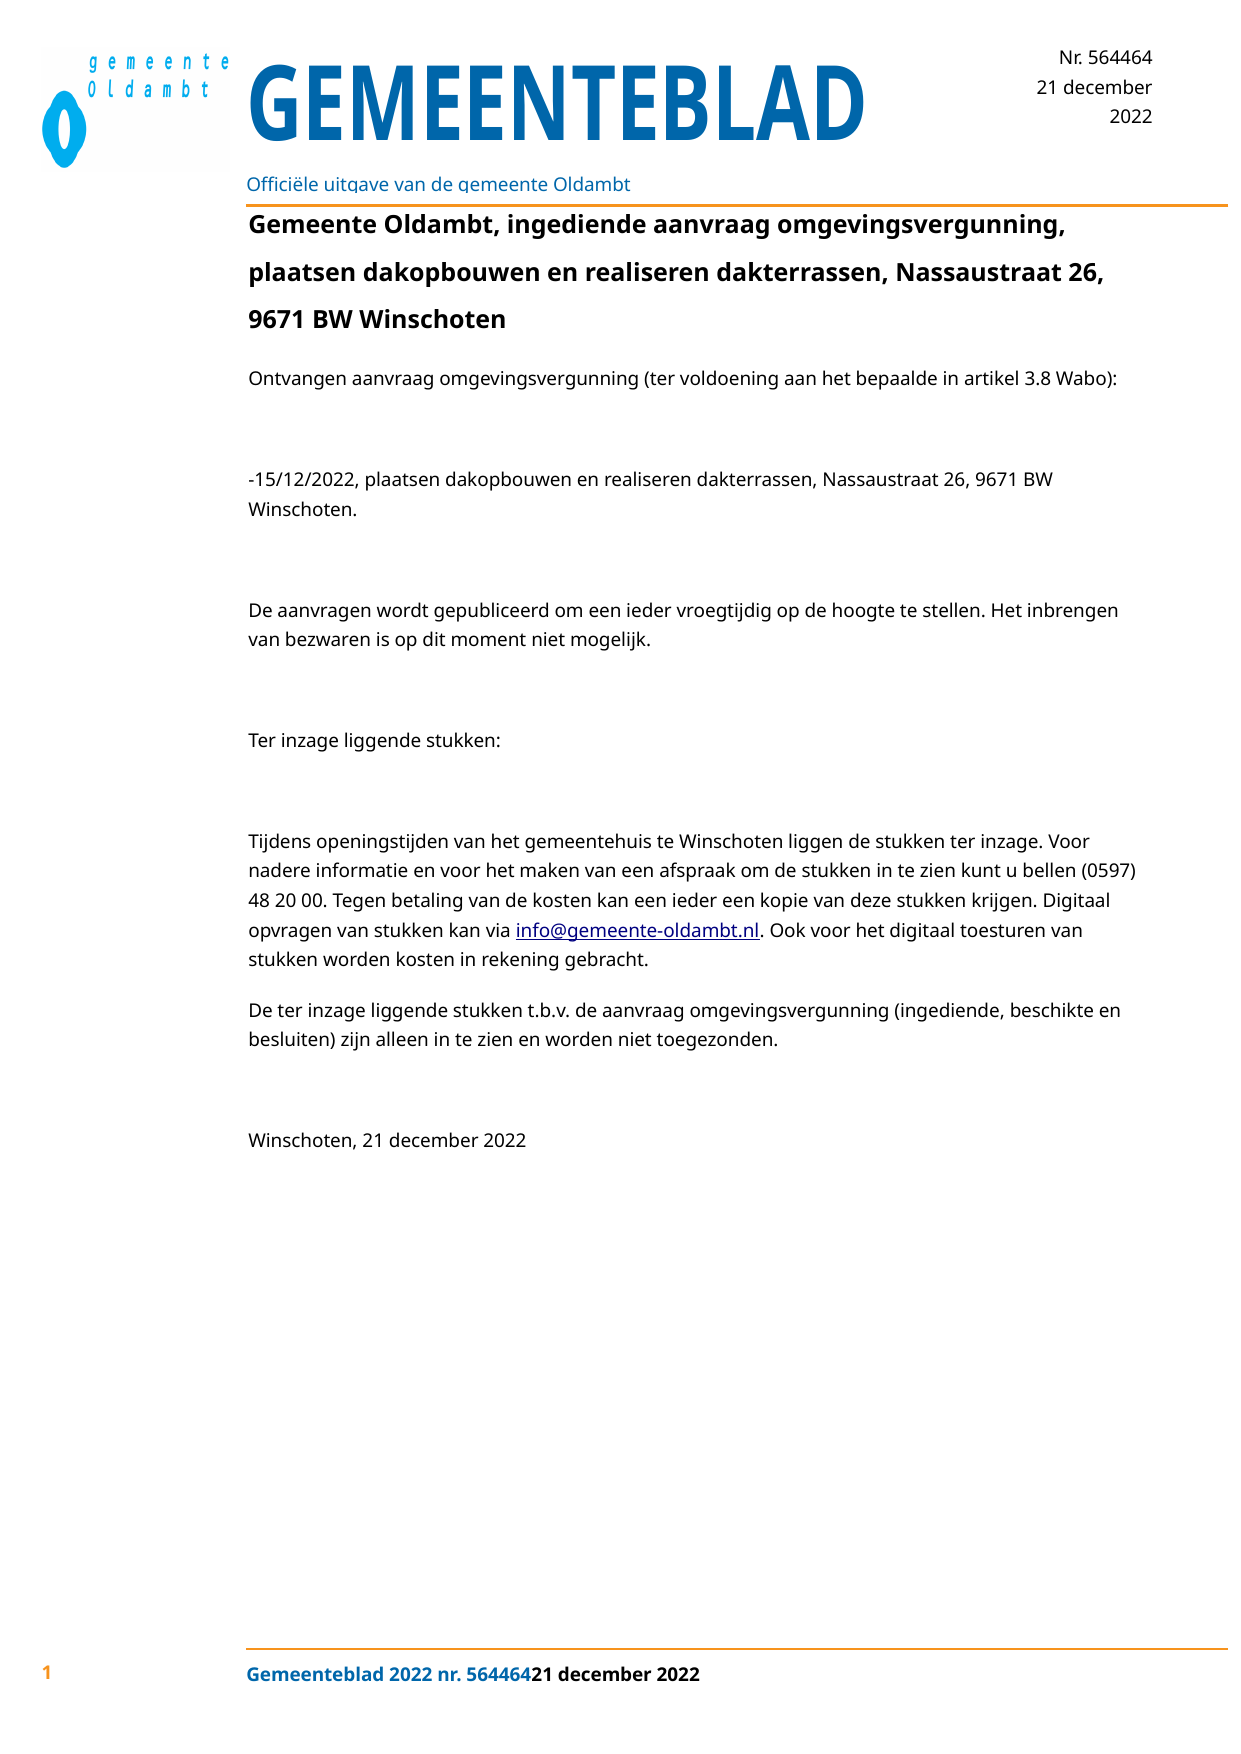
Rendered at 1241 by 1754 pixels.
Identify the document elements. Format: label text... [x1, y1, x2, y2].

picture [41, 47, 231, 172]
text De ter inzage liggende stukken t.b.v. de aanvraag omgevingsvergunning (ingediende, beschikte en besluiten) zijn alleen in te zien en worden niet toegezonden. [248, 997, 1152, 1052]
text De aanvragen wordt gepubliceerd om een ieder vroegtijdig op de hoogte te stellen. Het inbrengen van bezwaren is op dit moment niet mogelijk. [248, 597, 1152, 652]
text Ontvangen aanvraag omgevingsvergunning (ter voldoening aan het bepaalde in artikel 3.8 Wabo): [248, 366, 1152, 391]
text Tijdens openingstijden van het gemeentehuis te Winschoten liggen de stukken ter inzage. Voor nadere informatie en voor het maken van een afspraak om de stukken in te zien kunt u bellen (0597) 48 20 00. Tegen betaling van de kosten kan een ieder een kopie van deze stukken krijgen. Digitaal opvragen van stukken kan via info@gemeente-oldambt.nl. Ook voor het digitaal toesturen van stukken worden kosten in rekening gebracht. [248, 828, 1152, 972]
text -15/12/2022, plaatsen dakopbouwen en realiseren dakterrassen, Nassaustraat 26, 9671 BW Winschoten. [248, 466, 1152, 522]
text Gemeente Oldambt, ingediende aanvraag omgevingsvergunning, plaatsen dakopbouwen en realiseren dakterrassen, Nassaustraat 26, 9671 BW Winschoten [248, 207, 1152, 336]
text Ter inzage liggende stukken: [248, 727, 1152, 753]
text Winschoten, 21 december 2022 [248, 1127, 1152, 1153]
